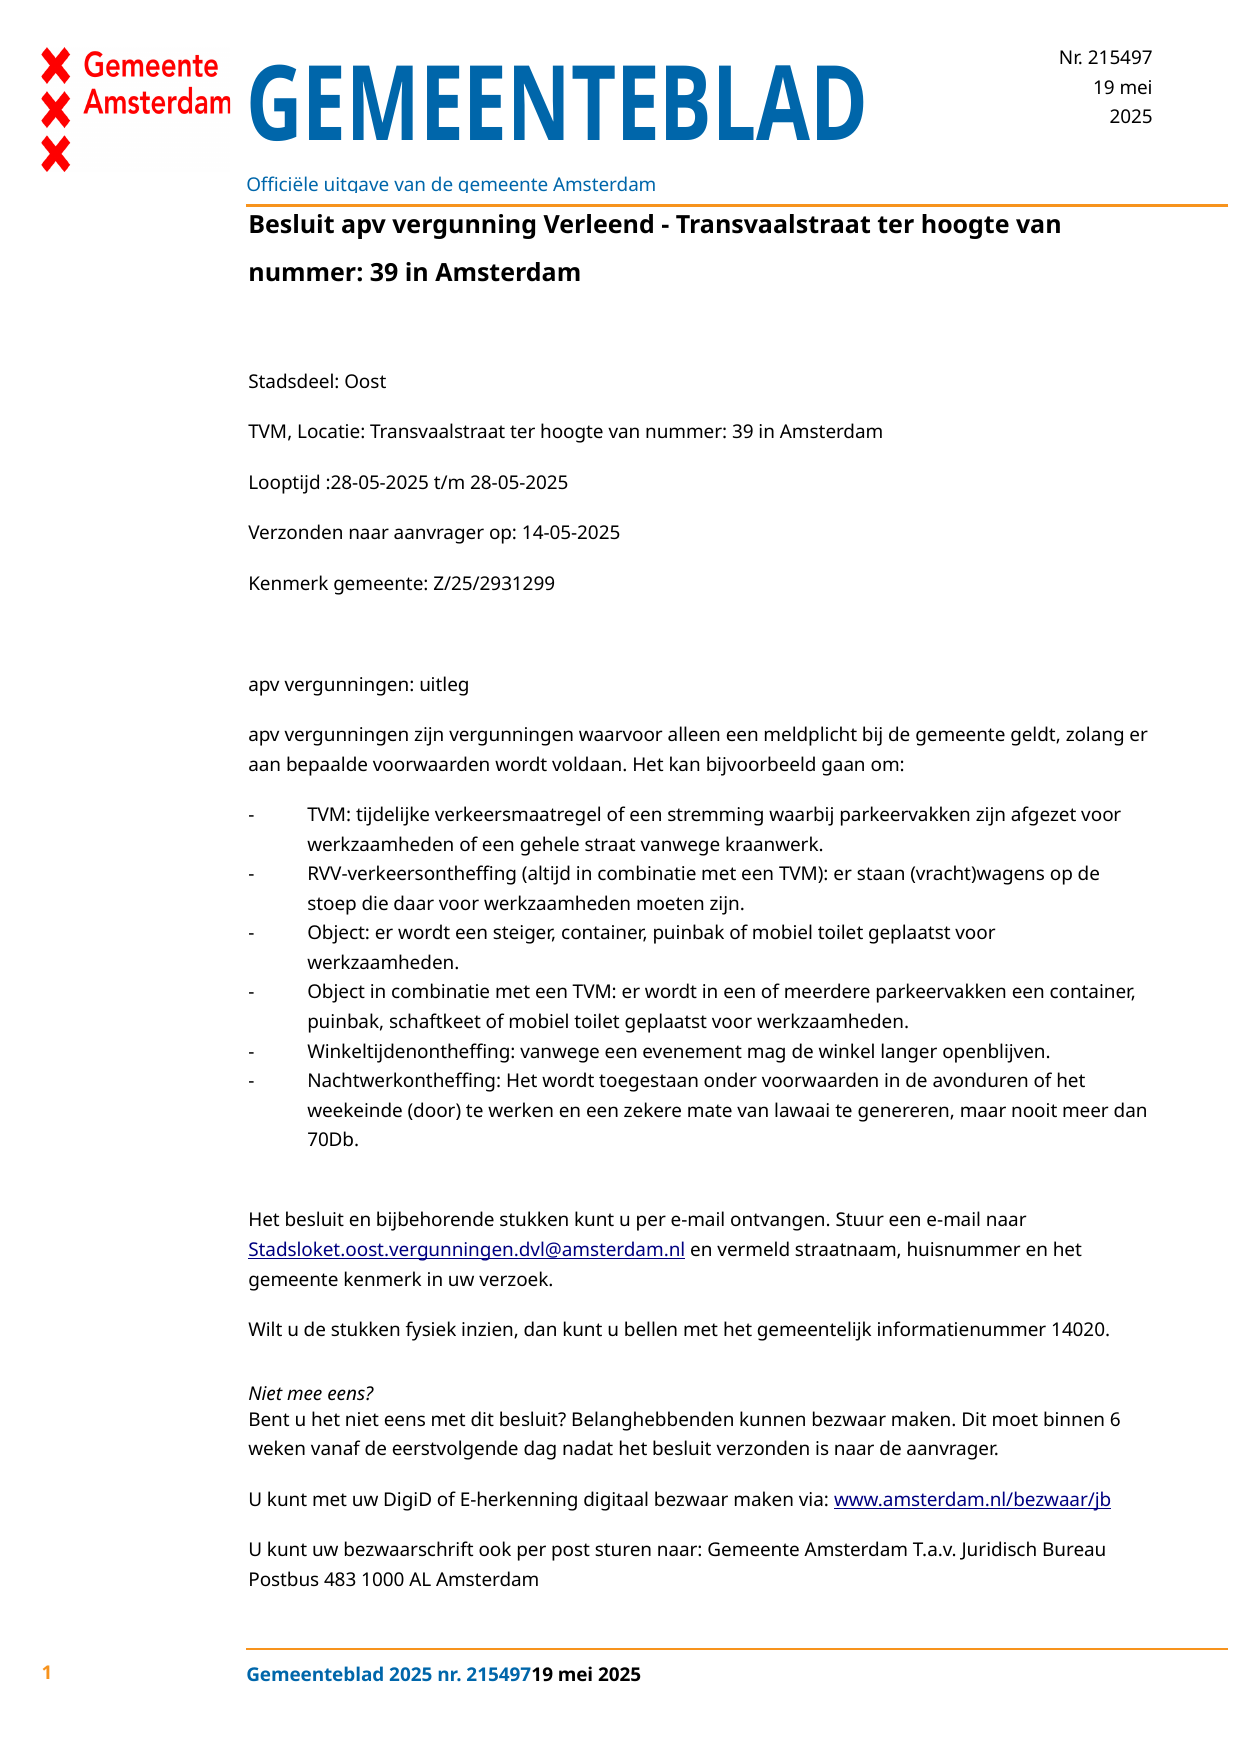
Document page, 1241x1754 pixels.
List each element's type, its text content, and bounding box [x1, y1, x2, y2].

list TVM: tijdelijke verkeersmaatregel of een stremming waarbij parkeervakken zijn afgezet voor werkzaamheden of een gehele straat vanwege kraanwerk. [248, 801, 1152, 857]
picture [41, 47, 231, 172]
text apv vergunningen zijn vergunningen waarvoor alleen een meldplicht bij de gemeente geldt, zolang er aan bepaalde voorwaarden wordt voldaan. Het kan bijvoorbeeld gaan om: [248, 721, 1152, 777]
text TVM, Locatie: Transvaalstraat ter hoogte van nummer: 39 in Amsterdam [248, 419, 1152, 444]
list Object in combinatie met een TVM: er wordt in een of meerdere parkeervakken een container, puinbak, schaftkeet of mobiel toilet geplaatst voor werkzaamheden. [248, 979, 1152, 1034]
text U kunt met uw DigiD of E-herkenning digitaal bezwaar maken via: www.amsterdam.nl/bezwaar/jb [248, 1486, 1152, 1512]
text Kenmerk gemeente: Z/25/2931299 [248, 570, 1152, 596]
text apv vergunningen: uitleg [248, 671, 1152, 697]
text Looptijd :28-05-2025 t/m 28-05-2025 [248, 469, 1152, 495]
list Nachtwerkontheffing: Het wordt toegestaan onder voorwaarden in de avonduren of het weekeinde (door) te werken en een zekere mate van lawaai te genereren, maar nooit meer dan 70Db. [248, 1067, 1152, 1152]
list RVV-verkeersontheffing (altijd in combinatie met een TVM): er staan (vracht)wagens op de stoep die daar voor werkzaamheden moeten zijn. [248, 860, 1152, 916]
list Object: er wordt een steiger, container, puinbak of mobiel toilet geplaatst voor werkzaamheden. [248, 919, 1152, 975]
text Het besluit en bijbehorende stukken kunt u per e-mail ontvangen. Stuur een e-mail naar Stadsloket.oost.vergunningen.dvl@amsterdam.nl en vermeld straatnaam, huisnummer en het gemeente kenmerk in uw verzoek. [248, 1207, 1152, 1292]
text Niet mee eens? [248, 1380, 1152, 1406]
text Besluit apv vergunning Verleend - Transvaalstraat ter hoogte van nummer: 39 in Amsterdam [248, 207, 1152, 288]
text Bent u het niet eens met dit besluit? Belanghebbenden kunnen bezwaar maken. Dit moet binnen 6 weken vanaf de eerstvolgende dag nadat het besluit verzonden is naar de aanvrager. [248, 1406, 1152, 1461]
list Winkeltijdenontheffing: vanwege een evenement mag de winkel langer openblijven. [248, 1038, 1152, 1064]
text Stadsdeel: Oost [248, 368, 1152, 394]
text Wilt u de stukken fysiek inzien, dan kunt u bellen met het gemeentelijk informatienummer 14020. [248, 1316, 1152, 1342]
text U kunt uw bezwaarschrift ook per post sturen naar: Gemeente Amsterdam T.a.v. Juridisch Bureau Postbus 483 1000 AL Amsterdam [248, 1536, 1152, 1592]
text Verzonden naar aanvrager op: 14-05-2025 [248, 519, 1152, 545]
